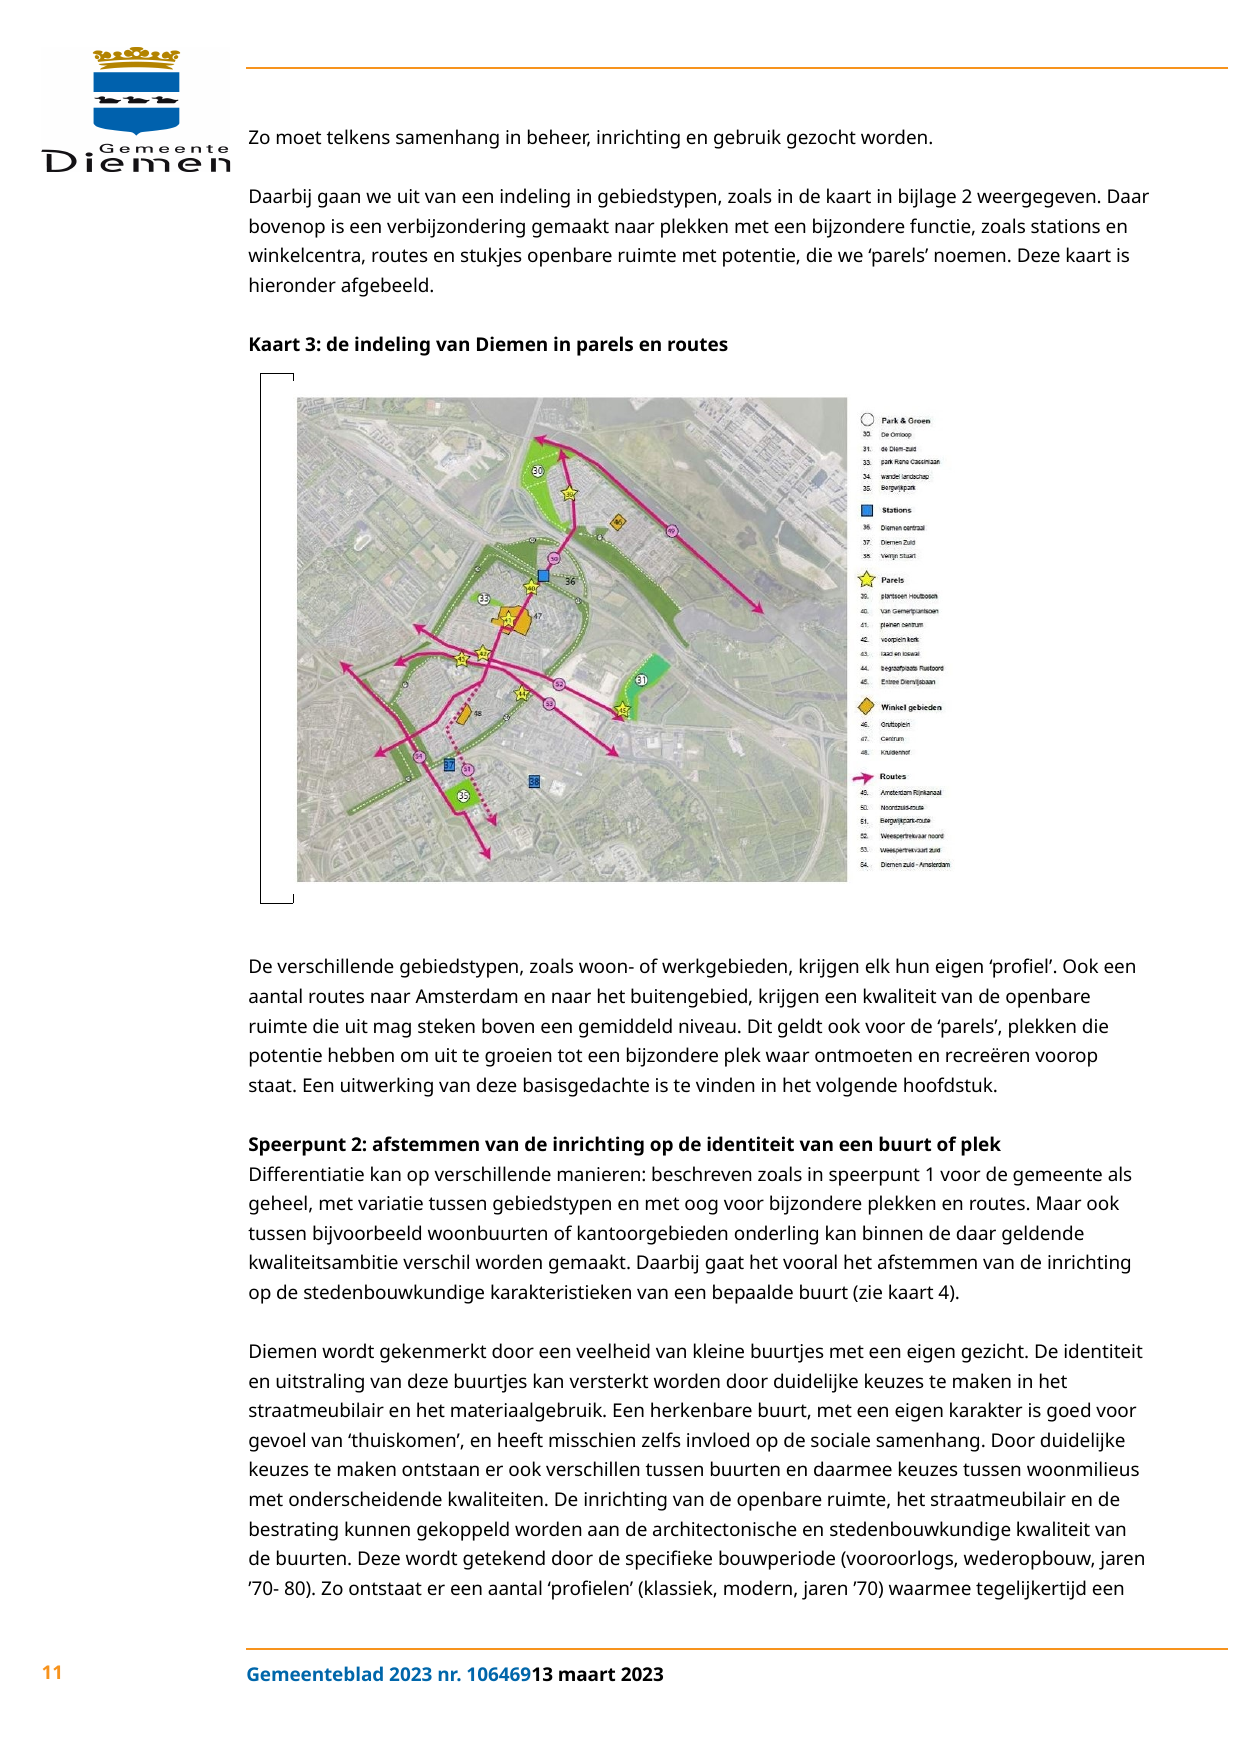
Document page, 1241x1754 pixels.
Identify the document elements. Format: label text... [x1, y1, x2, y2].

text De verschillende gebiedstypen, zoals woon- of werkgebieden, krijgen elk hun eigen ‘profiel’. Ook een aantal routes naar Amsterdam en naar het buitengebied, krijgen een kwaliteit van de openbare ruimte die uit mag steken boven een gemiddeld niveau. Dit geldt ook voor de ‘parels’, plekken die potentie hebben om uit te groeien tot een bijzondere plek waar ontmoeten en recreëren voorop staat. Een uitwerking van deze basisgedachte is te vinden in het volgende hoofdstuk. [248, 954, 1152, 1098]
text Kaart 3: de indeling van Diemen in parels en routes [248, 331, 1152, 357]
text Diemen wordt gekenmerkt door een veelheid van kleine buurtjes met een eigen gezicht. De identiteit en uitstraling van deze buurtjes kan versterkt worden door duidelijke keuzes te maken in het straatmeubilair en het materiaalgebruik. Een herkenbare buurt, met een eigen karakter is goed voor gevoel van ‘thuiskomen’, en heeft misschien zelfs invloed op de sociale samenhang. Door duidelijke keuzes te maken ontstaan er ook verschillen tussen buurten en daarmee keuzes tussen woonmilieus met onderscheidende kwaliteiten. De inrichting van de openbare ruimte, het straatmeubilair en de bestrating kunnen gekoppeld worden aan de architectonische en stedenbouwkundige kwaliteit van de buurten. Deze wordt getekend door de specifieke bouwperiode (vooroorlogs, wederopbouw, jaren ’70- 80). Zo ontstaat er een aantal ‘profielen’ (klassiek, modern, jaren ’70) waarmee tegelijkertijd een [248, 1338, 1152, 1601]
picture [268, 381, 978, 894]
text Differentiatie kan op verschillende manieren: beschreven zoals in speerpunt 1 voor de gemeente als geheel, met variatie tussen gebiedstypen en met oog voor bijzondere plekken en routes. Maar ook tussen bijvoorbeeld woonbuurten of kantoorgebieden onderling kan binnen de daar geldende kwaliteitsambitie verschil worden gemaakt. Daarbij gaat het vooral het afstemmen van de inrichting op de stedenbouwkundige karakteristieken van een bepaalde buurt (zie kaart 4). [248, 1161, 1152, 1305]
picture [41, 47, 231, 172]
text Zo moet telkens samenhang in beheer, inrichting en gebruik gezocht worden. [248, 124, 1152, 150]
text Speerpunt 2: afstemmen van de inrichting op de identiteit van een buurt of plek [248, 1131, 1152, 1157]
text Daarbij gaan we uit van een indeling in gebiedstypen, zoals in de kaart in bijlage 2 weergegeven. Daar bovenop is een verbijzondering gemaakt naar plekken met een bijzondere functie, zoals stations en winkelcentra, routes en stukjes openbare ruimte met potentie, die we ‘parels’ noemen. Deze kaart is hieronder afgebeeld. [248, 183, 1152, 298]
